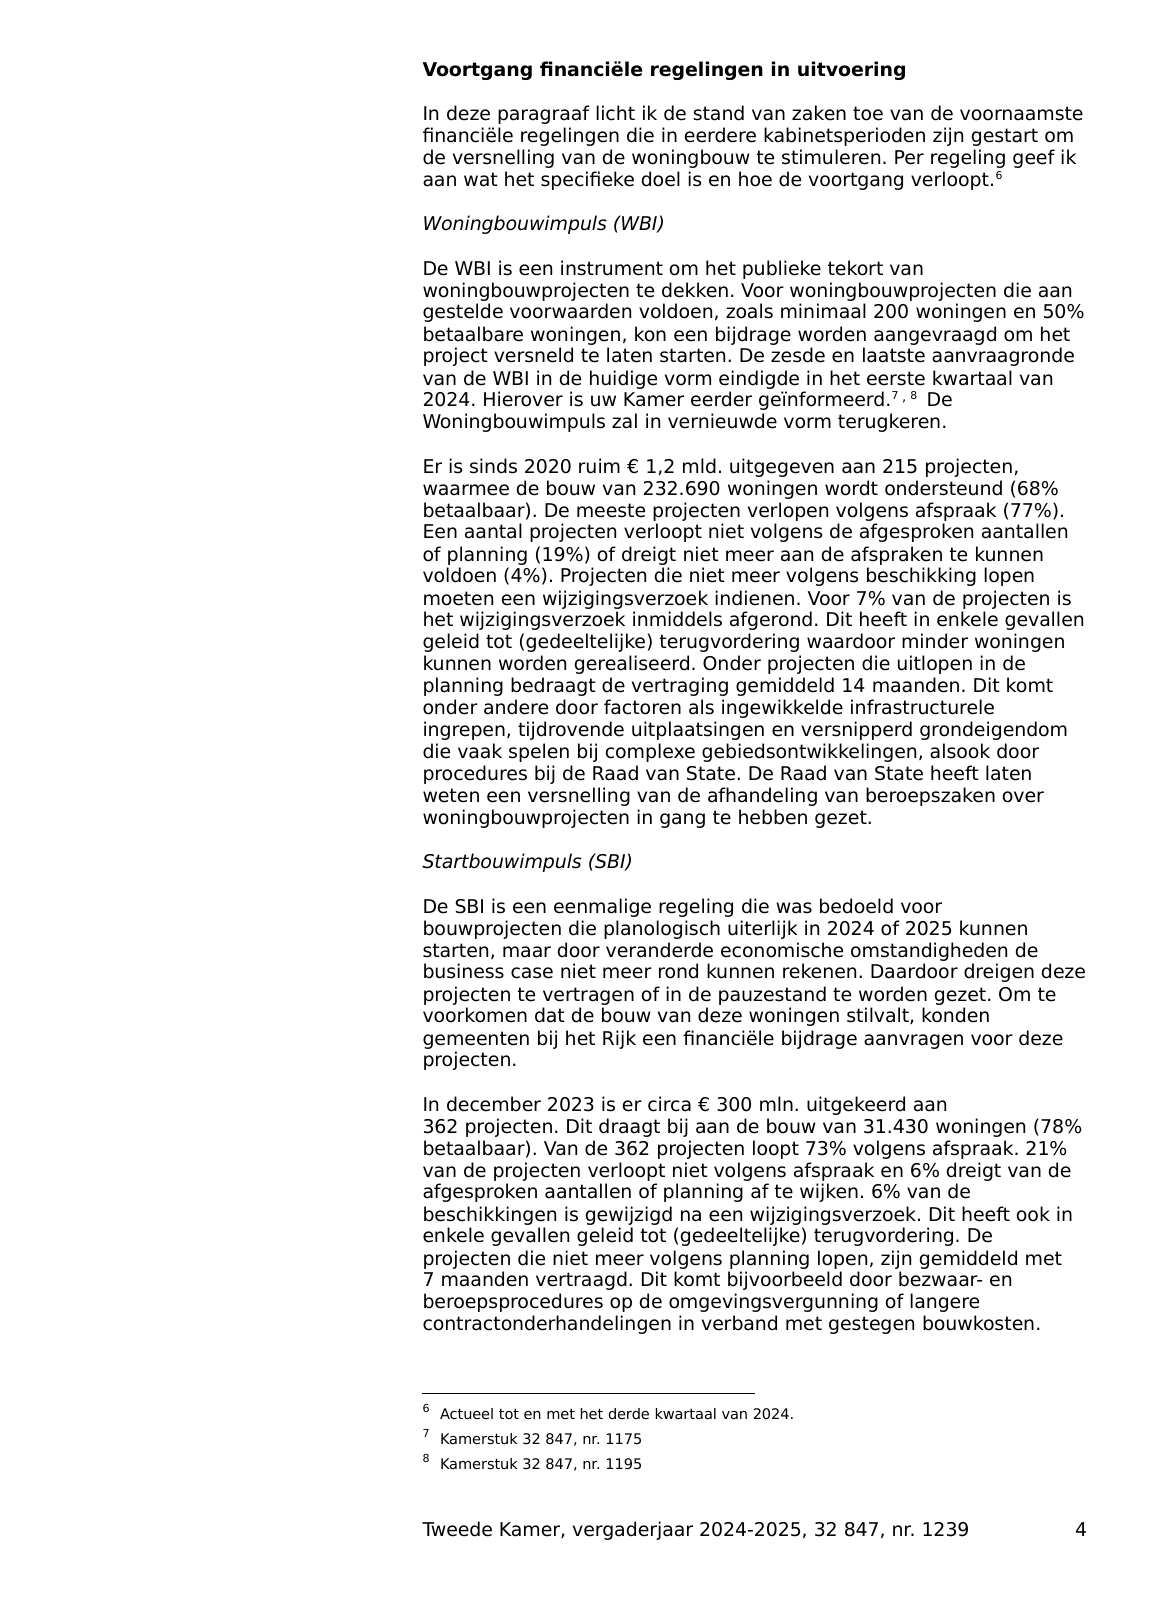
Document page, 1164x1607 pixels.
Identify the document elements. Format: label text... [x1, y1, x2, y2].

text De SBI is een eenmalige regeling die was bedoeld voor bouwprojecten die planologisch uiterlijk in 2024 of 2025 kunnen starten, maar door veranderde economische omstandigheden de business case niet meer rond kunnen rekenen. Daardoor dreigen deze projecten te vertragen of in de pauzestand te worden gezet. Om te voorkomen dat de bouw van deze woningen stilvalt, konden gemeenten bij het Rijk een financiële bijdrage aanvragen voor deze projecten. [422, 896, 1087, 1071]
text Er is sinds 2020 ruim € 1,2 mld. uitgegeven aan 215 projecten, waarmee de bouw van 232.690 woningen wordt ondersteund (68% betaalbaar). De meeste projecten verlopen volgens afspraak (77%). Een aantal projecten verloopt niet volgens de afgesproken aantallen of planning (19%) of dreigt niet meer aan de afspraken te kunnen voldoen (4%). Projecten die niet meer volgens beschikking lopen moeten een wijzigingsverzoek indienen. Voor 7% van de projecten is het wijzigingsverzoek inmiddels afgerond. Dit heeft in enkele gevallen geleid tot (gedeeltelijke) terugvordering waardoor minder woningen kunnen worden gerealiseerd. Onder projecten die uitlopen in de planning bedraagt de vertraging gemiddeld 14 maanden. Dit komt onder andere door factoren als ingewikkelde infrastructurele ingrepen, tijdrovende uitplaatsingen en versnipperd grondeigendom die vaak spelen bij complexe gebiedsontwikkelingen, alsook door procedures bij de Raad van State. De Raad van State heeft laten weten een versnelling van de afhandeling van beroepszaken over woningbouwprojecten in gang te hebben gezet. [422, 456, 1087, 829]
text Actueel tot en met het derde kwartaal van 2024. [422, 1402, 1087, 1424]
text De WBI is een instrument om het publieke tekort van woningbouwprojecten te dekken. Voor woningbouwprojecten die aan gestelde voorwaarden voldoen, zoals minimaal 200 woningen en 50% betaalbare woningen, kon een bijdrage worden aangevraagd om het project versneld te laten starten. De zesde en laatste aanvraagronde van de WBI in de huidige vorm eindigde in het eerste kwartaal van 2024. Hierover is uw Kamer eerder geïnformeerd., De Woningbouwimpuls zal in vernieuwde vorm terugkeren. [422, 257, 1087, 433]
text Kamerstuk 32 847, nr. 1195 [422, 1452, 1087, 1474]
text Kamerstuk 32 847, nr. 1175 [422, 1427, 1087, 1449]
subtitle Startbouwimpuls (SBI) [422, 851, 1087, 873]
text In deze paragraaf licht ik de stand van zaken toe van de voornaamste financiële regelingen die in eerdere kabinetsperioden zijn gestart om de versnelling van de woningbouw te stimuleren. Per regeling geef ik aan wat het specifieke doel is en hoe de voortgang verloopt. [422, 103, 1087, 191]
subtitle Voortgang financiële regelingen in uitvoering [422, 59, 1087, 81]
text In december 2023 is er circa € 300 mln. uitgekeerd aan 362 projecten. Dit draagt bij aan de bouw van 31.430 woningen (78% betaalbaar). Van de 362 projecten loopt 73% volgens afspraak. 21% van de projecten verloopt niet volgens afspraak en 6% dreigt van de afgesproken aantallen of planning af te wijken. 6% van de beschikkingen is gewijzigd na een wijzigingsverzoek. Dit heeft ook in enkele gevallen geleid tot (gedeeltelijke) terugvordering. De projecten die niet meer volgens planning lopen, zijn gemiddeld met 7 maanden vertraagd. Dit komt bijvoorbeeld door bezwaar- en beroepsprocedures op de omgevingsvergunning of langere contractonderhandelingen in verband met gestegen bouwkosten. [422, 1093, 1087, 1335]
subtitle Woningbouwimpuls (WBI) [422, 213, 1087, 235]
